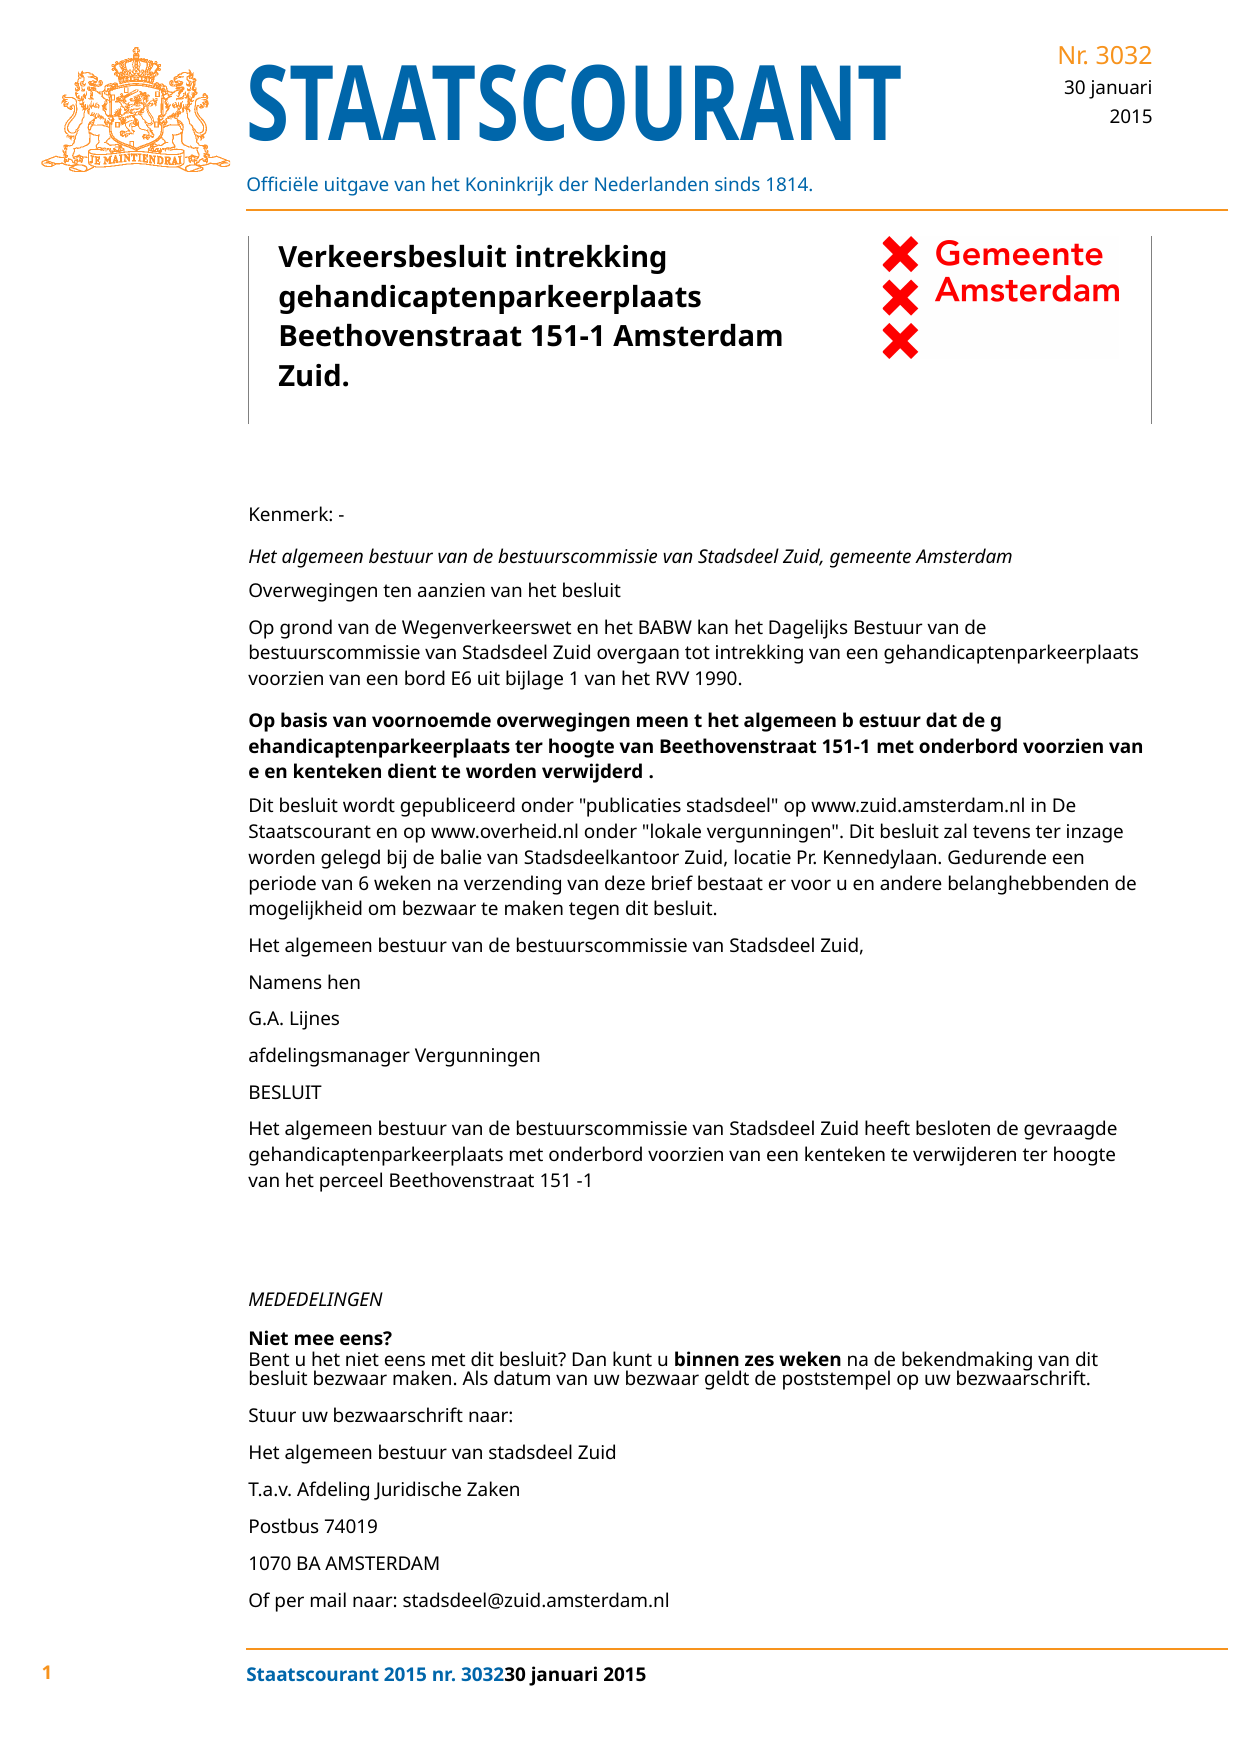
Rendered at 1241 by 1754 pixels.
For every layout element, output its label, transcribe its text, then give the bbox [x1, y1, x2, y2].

text T.a.v. Afdeling Juridische Zaken [248, 1481, 1152, 1501]
text Het algemeen bestuur van de bestuurscommissie van Stadsdeel Zuid, gemeente Amsterdam [248, 543, 1152, 569]
text Postbus 74019 [248, 1518, 1152, 1538]
text BESLUIT [248, 1079, 1152, 1105]
text Niet mee eens? [248, 1325, 1152, 1351]
text Bent u het niet eens met dit besluit? Dan kunt u binnen zes weken na de bekendmaking van dit besluit bezwaar maken. Als datum van uw bezwaar geldt de poststempel op uw bezwaarschrift. [248, 1351, 1152, 1390]
text Stuur uw bezwaarschrift naar: [248, 1407, 1152, 1427]
text Op grond van de Wegenverkeerswet en het BABW kan het Dagelijks Bestuur van de bestuurscommissie van Stadsdeel Zuid overgaan tot intrekking van een gehandicaptenparkeerplaats voorzien van een bord E6 uit bijlage 1 van het RVV 1990. [248, 614, 1152, 691]
text Het algemeen bestuur van stadsdeel Zuid [248, 1444, 1152, 1464]
table_header [850, 236, 1151, 424]
text MEDEDELINGEN [248, 1286, 1152, 1312]
picture [41, 47, 231, 172]
text Namens hen [248, 969, 1152, 995]
text Overwegingen ten aanzien van het besluit [248, 577, 1152, 603]
text Dit besluit wordt gepubliceerd onder "publicaties stadsdeel" op www.zuid.amsterdam.nl in De Staatscourant en op www.overheid.nl onder "lokale vergunningen". Dit besluit zal tevens ter inzage worden gelegd bij de balie van Stadsdeelkantoor Zuid, locatie Pr. Kennedylaan. Gedurende een periode van 6 weken na verzending van deze brief bestaat er voor u en andere belanghebbenden de mogelijkheid om bezwaar te maken tegen dit besluit. [248, 793, 1152, 921]
text Kenmerk: - [248, 501, 1152, 527]
text G.A. Lijnes [248, 1006, 1152, 1031]
picture [882, 236, 1119, 359]
text 1070 BA AMSTERDAM [248, 1555, 1152, 1574]
table_header Verkeersbesluit intrekking gehandicaptenparkeerplaats Beethovenstraat 151-1 Amsterdam Zuid. [249, 236, 850, 424]
text afdelingsmanager Vergunningen [248, 1042, 1152, 1068]
text Het algemeen bestuur van de bestuurscommissie van Stadsdeel Zuid heeft besloten de gevraagde gehandicaptenparkeerplaats met onderbord voorzien van een kenteken te verwijderen ter hoogte van het perceel Beethovenstraat 151 -1 [248, 1116, 1152, 1193]
text Op basis van voornoemde overwegingen meen t het algemeen b estuur dat de g ehandicaptenparkeerplaats ter hoogte van Beethovenstraat 151-1 met onderbord voorzien van e en kenteken dient te worden verwijderd . [248, 707, 1152, 784]
text Het algemeen bestuur van de bestuurscommissie van Stadsdeel Zuid, [248, 932, 1152, 958]
text Of per mail naar: stadsdeel@zuid.amsterdam.nl [248, 1592, 1152, 1612]
